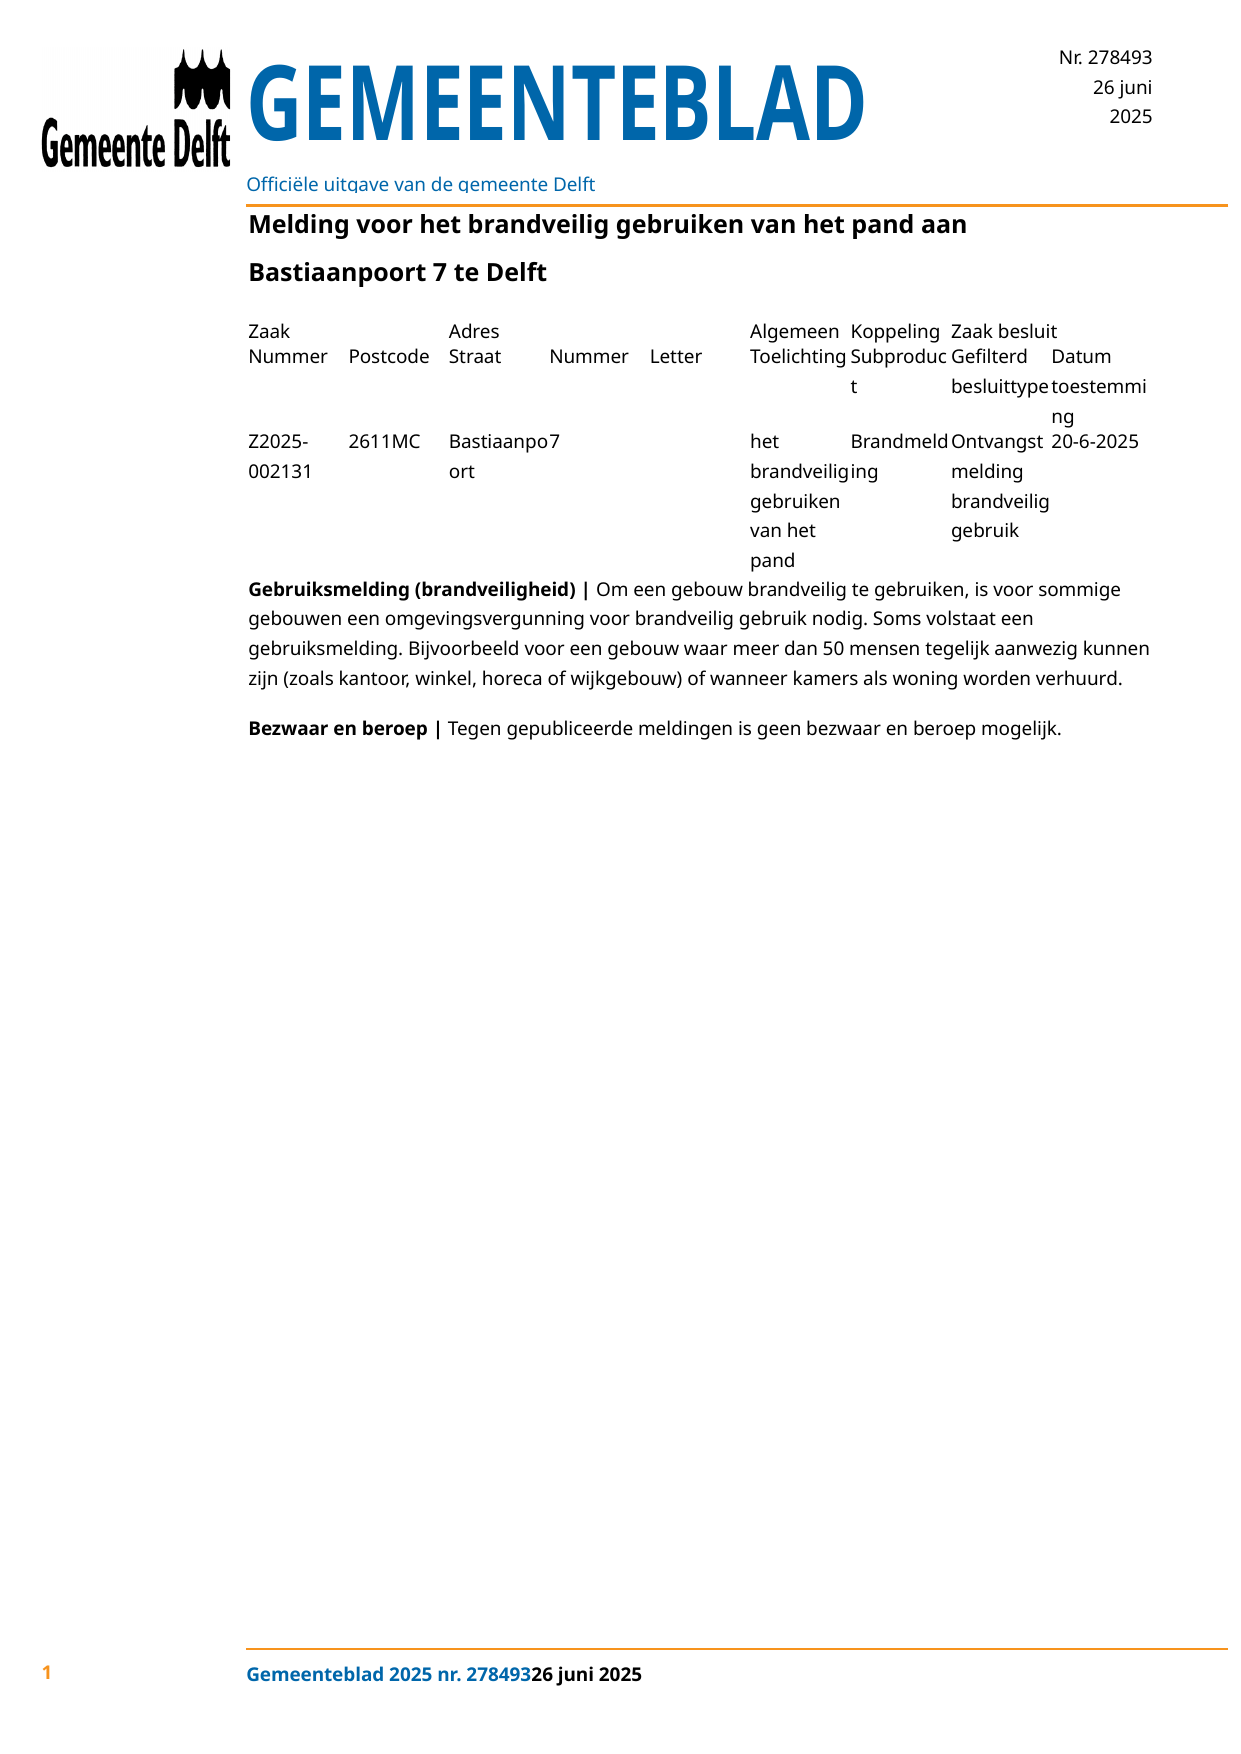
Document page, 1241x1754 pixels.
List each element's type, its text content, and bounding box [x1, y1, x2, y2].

text Bezwaar en beroep | Tegen gepubliceerde meldingen is geen bezwaar en beroep mogelijk. [248, 715, 1152, 741]
table_header Zaak [248, 318, 348, 344]
table_cell Nummer [549, 344, 649, 429]
table_header [650, 318, 750, 344]
table_cell [650, 429, 750, 573]
text Melding voor het brandveilig gebruiken van het pand aan Bastiaanpoort 7 te Delft [248, 207, 1152, 288]
table_header Koppeling [850, 318, 951, 344]
table_cell Datum toestemming [1051, 344, 1152, 429]
table_header [348, 318, 449, 344]
picture [41, 47, 231, 172]
table_cell Gefilterd besluittype [951, 344, 1051, 429]
table_header Zaak besluit [951, 318, 1152, 344]
table_cell Toelichting [750, 344, 850, 429]
table_header Adres [449, 318, 549, 344]
table_cell Subproduct [850, 344, 951, 429]
table_cell het brandveilig gebruiken van het pand [750, 429, 850, 573]
table_cell Z2025-002131 [248, 429, 348, 573]
table_header Algemeen [750, 318, 850, 344]
table_cell Postcode [348, 344, 449, 429]
table_cell Letter [650, 344, 750, 429]
table_cell Nummer [248, 344, 348, 429]
table_cell Straat [449, 344, 549, 429]
table_cell 7 [549, 429, 649, 573]
text Gebruiksmelding (brandveiligheid) | Om een gebouw brandveilig te gebruiken, is voor sommige gebouwen een omgevingsvergunning voor brandveilig gebruik nodig. Soms volstaat een gebruiksmelding. Bijvoorbeeld voor een gebouw waar meer dan 50 mensen tegelijk aanwezig kunnen zijn (zoals kantoor, winkel, horeca of wijkgebouw) of wanneer kamers als woning worden verhuurd. [248, 576, 1152, 690]
table_cell 2611MC [348, 429, 449, 573]
table_header [549, 318, 649, 344]
table_cell Brandmelding [850, 429, 951, 573]
table_cell Ontvangst melding brandveilig gebruik [951, 429, 1051, 573]
table_cell 20-6-2025 [1051, 429, 1152, 573]
table_cell Bastiaanpoort [449, 429, 549, 573]
